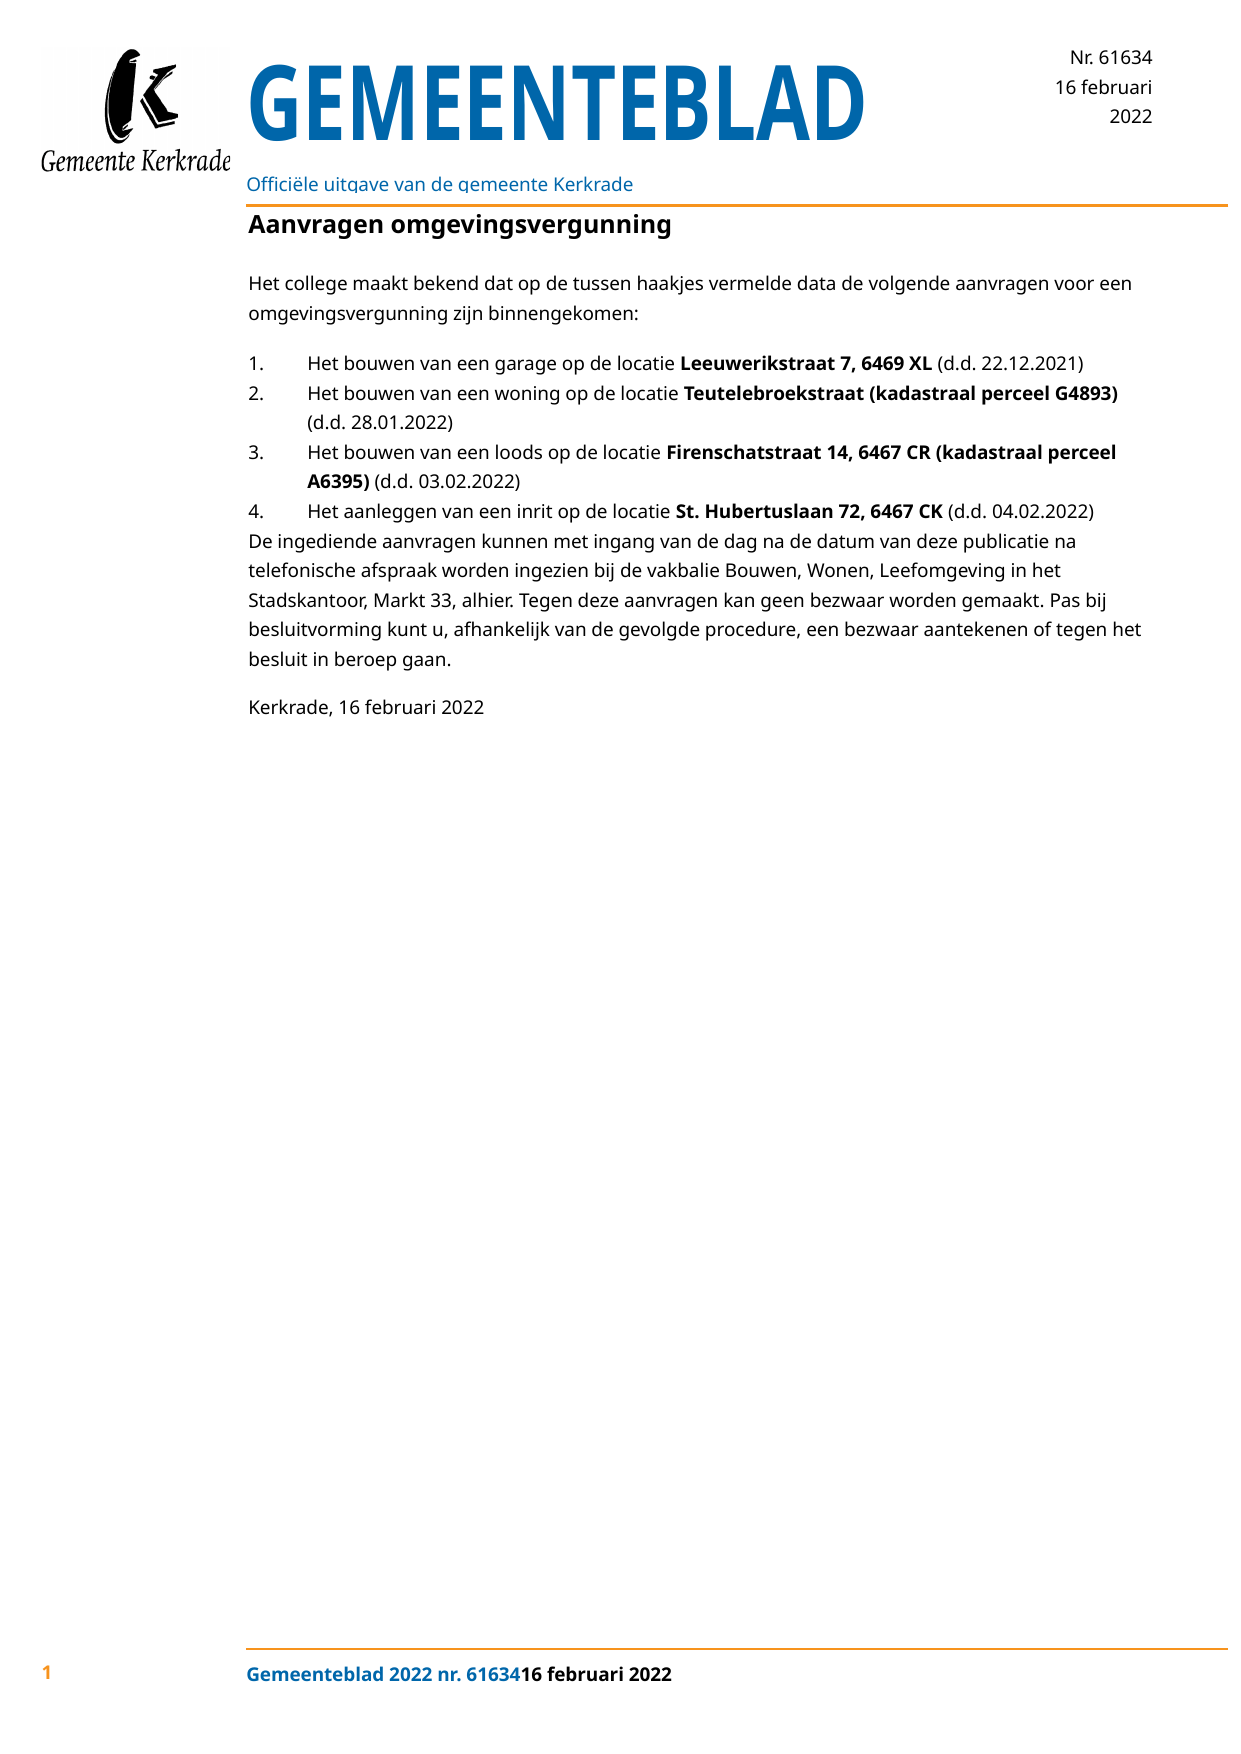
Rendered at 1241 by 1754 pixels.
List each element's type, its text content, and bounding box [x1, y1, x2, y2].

list Het bouwen van een woning op de locatie Teutelebroekstraat (kadastraal perceel G4893) (d.d. 28.01.2022) [248, 380, 1152, 435]
text De ingediende aanvragen kunnen met ingang van de dag na de datum van deze publicatie na telefonische afspraak worden ingezien bij de vakbalie Bouwen, Wonen, Leefomgeving in het Stadskantoor, Markt 33, alhier. Tegen deze aanvragen kan geen bezwaar worden gemaakt. Pas bij besluitvorming kunt u, afhankelijk van de gevolgde procedure, een bezwaar aantekenen of tegen het besluit in beroep gaan. [248, 528, 1152, 672]
list Het bouwen van een garage op de locatie Leeuwerikstraat 7, 6469 XL (d.d. 22.12.2021) [248, 350, 1152, 376]
text Kerkrade, 16 februari 2022 [248, 694, 1152, 720]
picture [41, 47, 231, 172]
list Het bouwen van een loods op de locatie Firenschatstraat 14, 6467 CR (kadastraal perceel A6395) (d.d. 03.02.2022) [248, 439, 1152, 494]
text Aanvragen omgevingsvergunning [248, 207, 1152, 241]
text Het college maakt bekend dat op de tussen haakjes vermelde data de volgende aanvragen voor een omgevingsvergunning zijn binnengekomen: [248, 270, 1152, 326]
list Het aanleggen van een inrit op de locatie St. Hubertuslaan 72, 6467 CK (d.d. 04.02.2022) [248, 498, 1152, 524]
